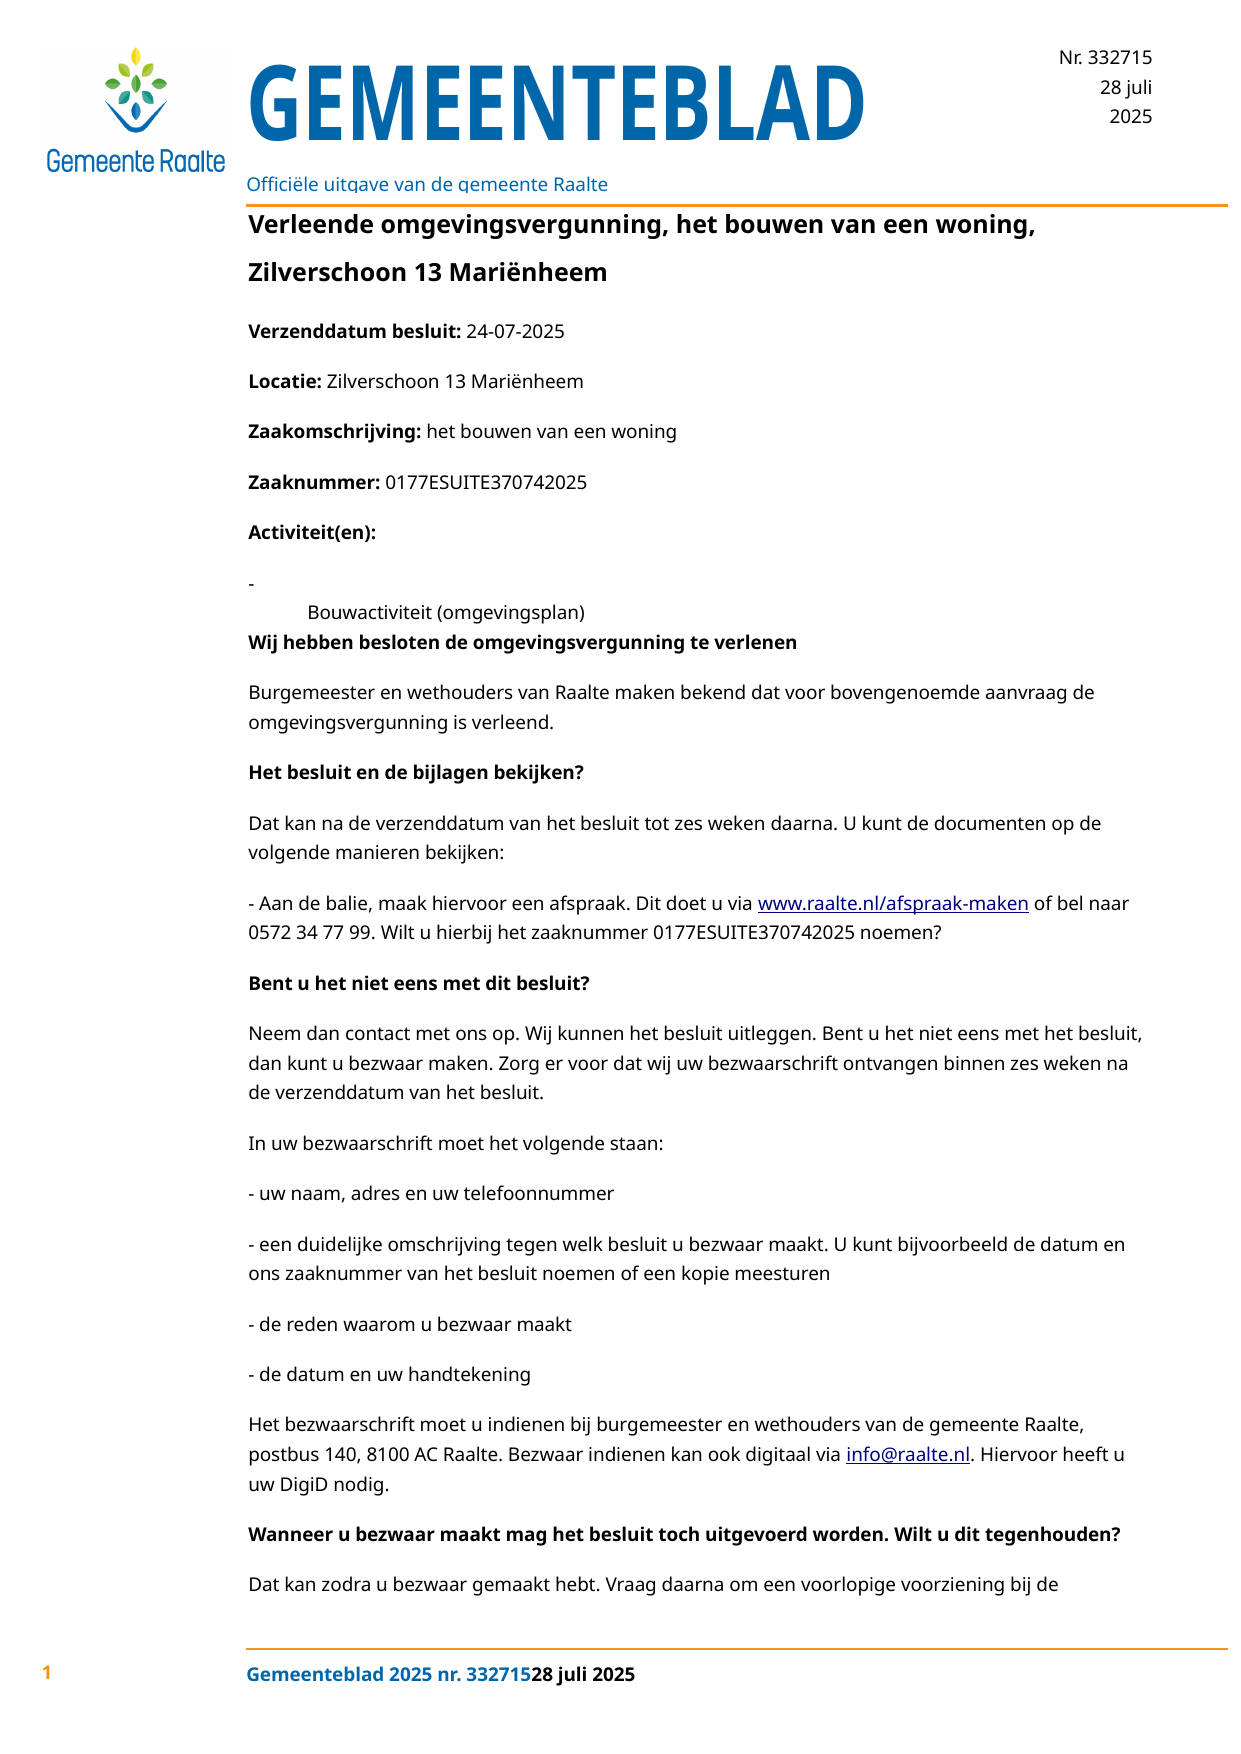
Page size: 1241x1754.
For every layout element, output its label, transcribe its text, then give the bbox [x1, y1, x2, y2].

text Activiteit(en): [248, 519, 1152, 545]
text - de datum en uw handtekening [248, 1361, 1152, 1387]
text Het besluit en de bijlagen bekijken? [248, 759, 1152, 785]
text Wij hebben besloten de omgevingsvergunning te verlenen [248, 629, 1152, 655]
text - Aan de balie, maak hiervoor een afspraak. Dit doet u via www.raalte.nl/afspraak-maken of bel naar 0572 34 77 99. Wilt u hierbij het zaaknummer 0177ESUITE370742025 noemen? [248, 890, 1152, 945]
text Burgemeester en wethouders van Raalte maken bekend dat voor bovengenoemde aanvraag de omgevingsvergunning is verleend. [248, 679, 1152, 735]
text - uw naam, adres en uw telefoonnummer [248, 1180, 1152, 1206]
text Neem dan contact met ons op. Wij kunnen het besluit uitleggen. Bent u het niet eens met het besluit, dan kunt u bezwaar maken. Zorg er voor dat wij uw bezwaarschrift ontvangen binnen zes weken na de verzenddatum van het besluit. [248, 1020, 1152, 1105]
text Zaakomschrijving: het bouwen van een woning [248, 419, 1152, 444]
text - een duidelijke omschrijving tegen welk besluit u bezwaar maakt. U kunt bijvoorbeeld de datum en ons zaaknummer van het besluit noemen of een kopie meesturen [248, 1231, 1152, 1286]
text Verzenddatum besluit: 24-07-2025 [248, 318, 1152, 344]
picture [41, 47, 231, 172]
text - de reden waarom u bezwaar maakt [248, 1311, 1152, 1337]
text Dat kan na de verzenddatum van het besluit tot zes weken daarna. U kunt de documenten op de volgende manieren bekijken: [248, 810, 1152, 865]
text Zaaknummer: 0177ESUITE370742025 [248, 469, 1152, 495]
text Verleende omgevingsvergunning, het bouwen van een woning, Zilverschoon 13 Mariënheem [248, 207, 1152, 288]
text Wanneer u bezwaar maakt mag het besluit toch uitgevoerd worden. Wilt u dit tegenhouden? [248, 1521, 1152, 1547]
text In uw bezwaarschrift moet het volgende staan: [248, 1130, 1152, 1156]
text Het bezwaarschrift moet u indienen bij burgemeester en wethouders van de gemeente Raalte, postbus 140, 8100 AC Raalte. Bezwaar indienen kan ook digitaal via info@raalte.nl. Hiervoor heeft u uw DigiD nodig. [248, 1412, 1152, 1497]
text Locatie: Zilverschoon 13 Mariënheem [248, 368, 1152, 394]
text Bent u het niet eens met dit besluit? [248, 970, 1152, 996]
text Dat kan zodra u bezwaar gemaakt hebt. Vraag daarna om een voorlopige voorziening bij de [248, 1572, 1152, 1597]
list Bouwactiviteit (omgevingsplan) [248, 599, 1152, 625]
